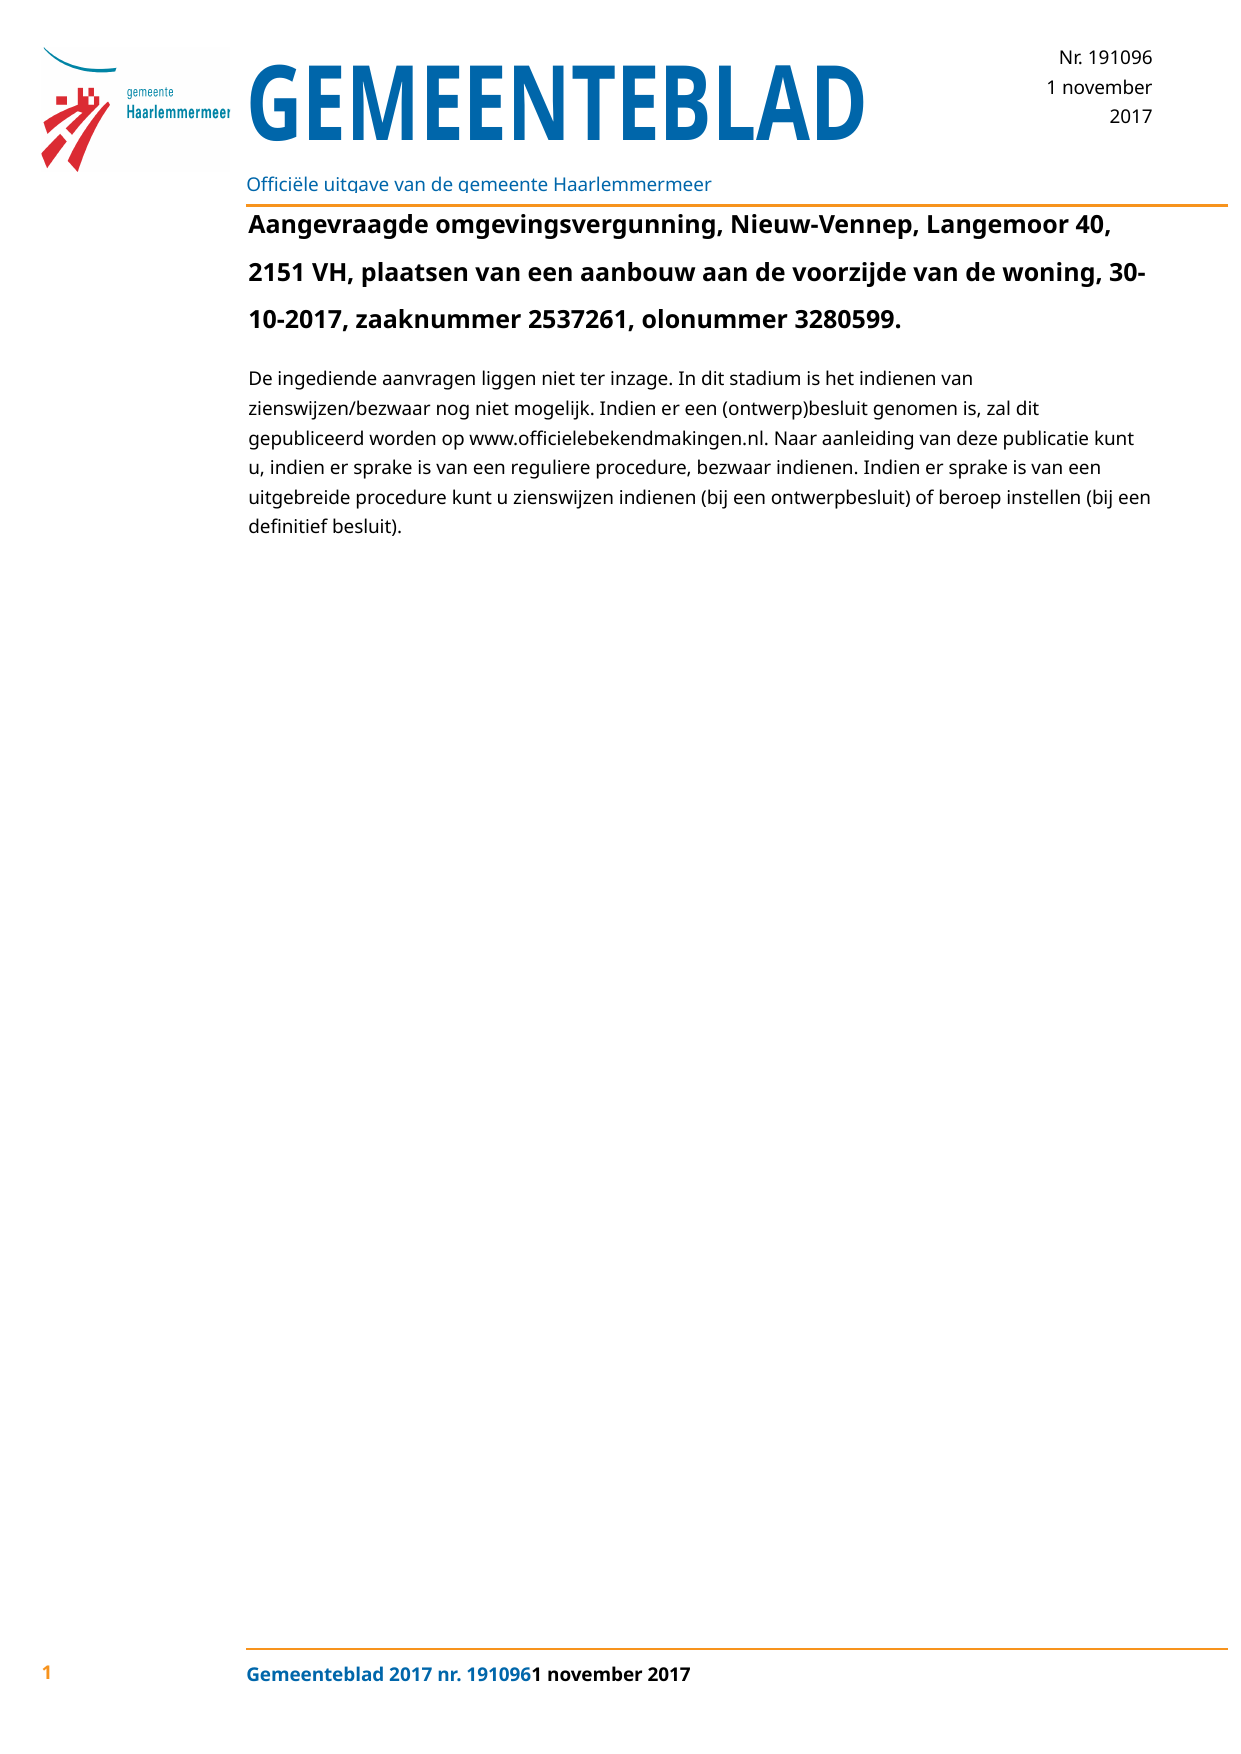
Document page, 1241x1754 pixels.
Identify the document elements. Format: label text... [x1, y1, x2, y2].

text De ingediende aanvragen liggen niet ter inzage. In dit stadium is het indienen van zienswijzen/bezwaar nog niet mogelijk. Indien er een (ontwerp)besluit genomen is, zal dit gepubliceerd worden op www.officielebekendmakingen.nl. Naar aanleiding van deze publicatie kunt u, indien er sprake is van een reguliere procedure, bezwaar indienen. Indien er sprake is van een uitgebreide procedure kunt u zienswijzen indienen (bij een ontwerpbesluit) of beroep instellen (bij een definitief besluit). [248, 366, 1152, 539]
picture [41, 47, 231, 172]
text Aangevraagde omgevingsvergunning, Nieuw-Vennep, Langemoor 40, 2151 VH, plaatsen van een aanbouw aan de voorzijde van de woning, 30-10-2017, zaaknummer 2537261, olonummer 3280599. [248, 207, 1152, 336]
